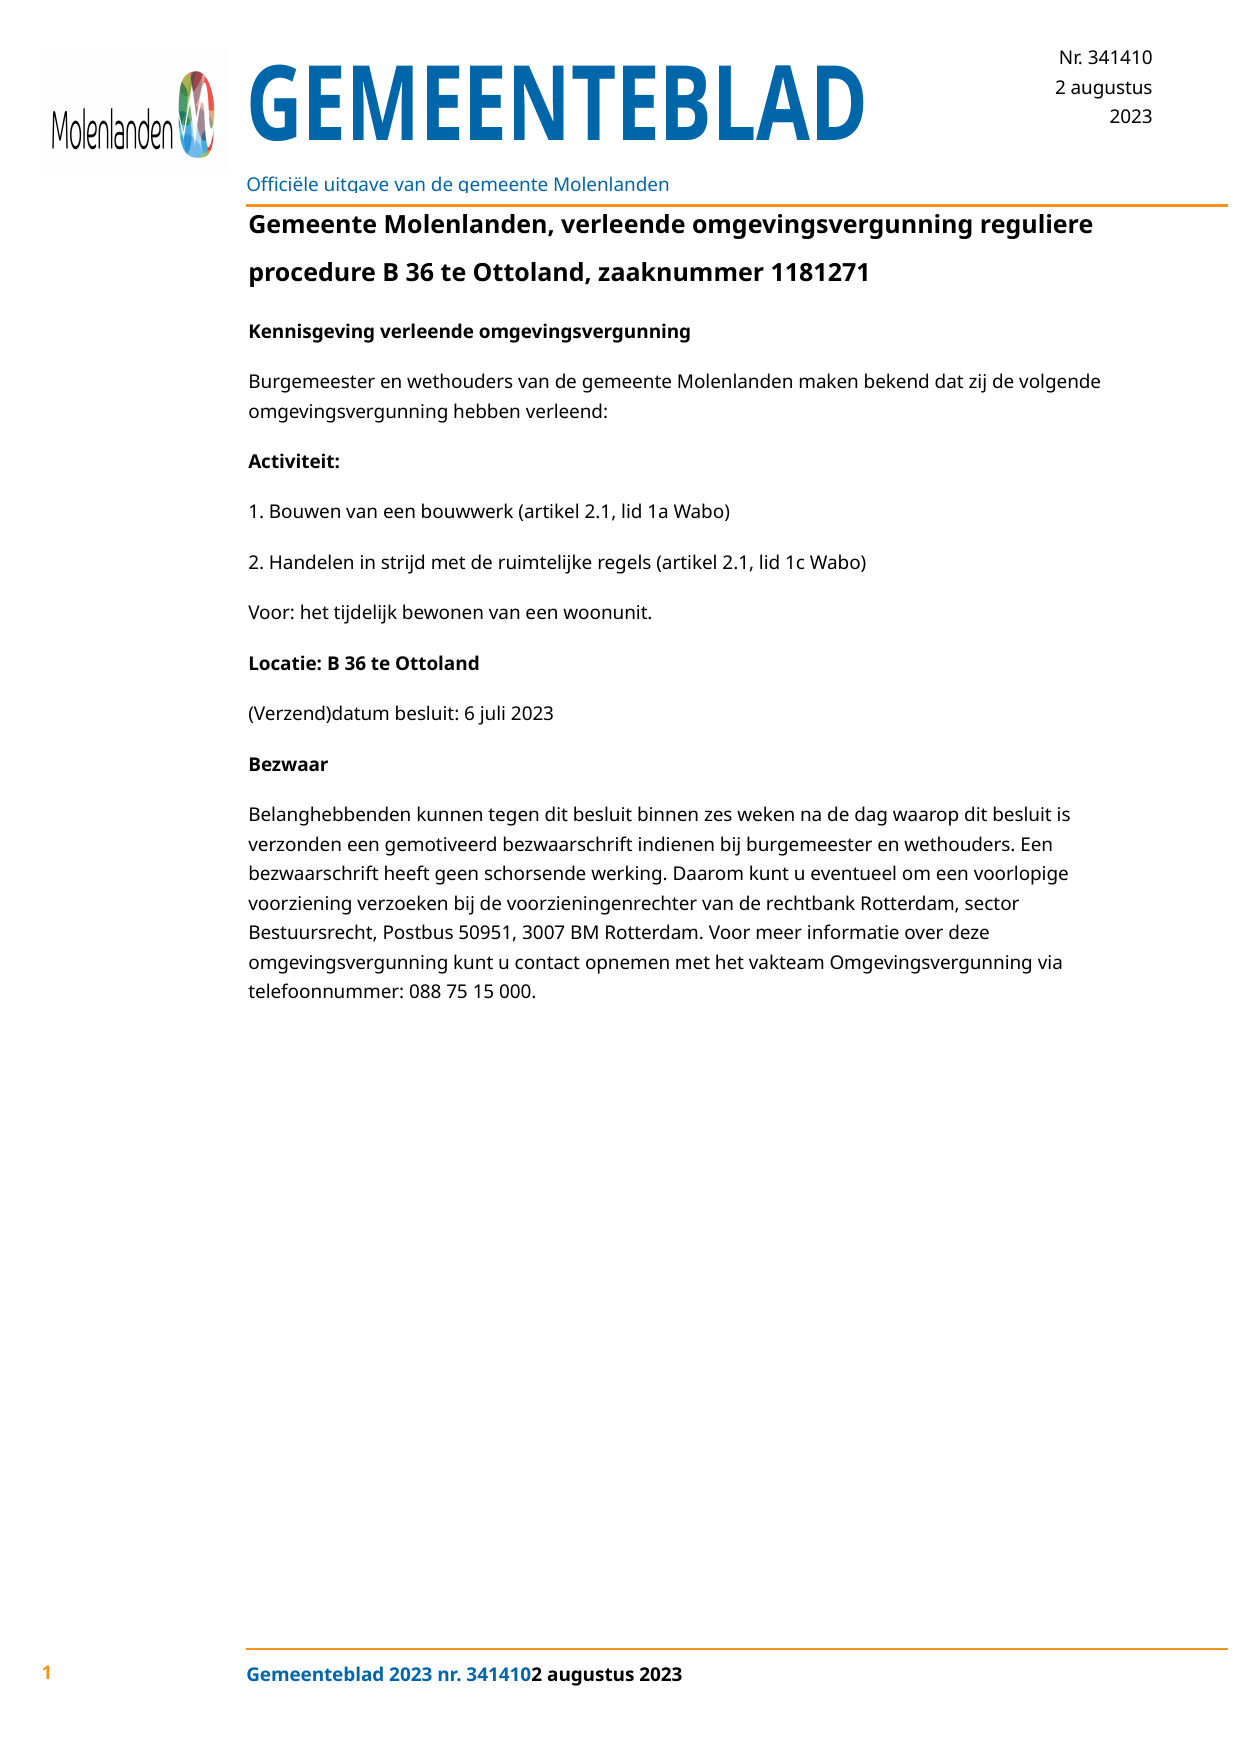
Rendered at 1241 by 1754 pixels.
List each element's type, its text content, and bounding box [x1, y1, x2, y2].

text Burgemeester en wethouders van de gemeente Molenlanden maken bekend dat zij de volgende omgevingsvergunning hebben verleend: [248, 368, 1152, 424]
text Belanghebbenden kunnen tegen dit besluit binnen zes weken na de dag waarop dit besluit is verzonden een gemotiveerd bezwaarschrift indienen bij burgemeester en wethouders. Een bezwaarschrift heeft geen schorsende werking. Daarom kunt u eventueel om een voorlopige voorziening verzoeken bij de voorzieningenrechter van de rechtbank Rotterdam, sector Bestuursrecht, Postbus 50951, 3007 BM Rotterdam. Voor meer informatie over deze omgevingsvergunning kunt u contact opnemen met het vakteam Omgevingsvergunning via telefoonnummer: 088 75 15 000. [248, 801, 1152, 1004]
text Kennisgeving verleende omgevingsvergunning [248, 318, 1152, 344]
text Bezwaar [248, 751, 1152, 777]
text Locatie: B 36 te Ottoland [248, 650, 1152, 676]
picture [41, 47, 231, 172]
text Activiteit: [248, 448, 1152, 474]
text (Verzend)datum besluit: 6 juli 2023 [248, 700, 1152, 726]
text 2. Handelen in strijd met de ruimtelijke regels (artikel 2.1, lid 1c Wabo) [248, 549, 1152, 575]
text 1. Bouwen van een bouwwerk (artikel 2.1, lid 1a Wabo) [248, 499, 1152, 524]
text Voor: het tijdelijk bewonen van een woonunit. [248, 599, 1152, 625]
text Gemeente Molenlanden, verleende omgevingsvergunning reguliere procedure B 36 te Ottoland, zaaknummer 1181271 [248, 207, 1152, 288]
